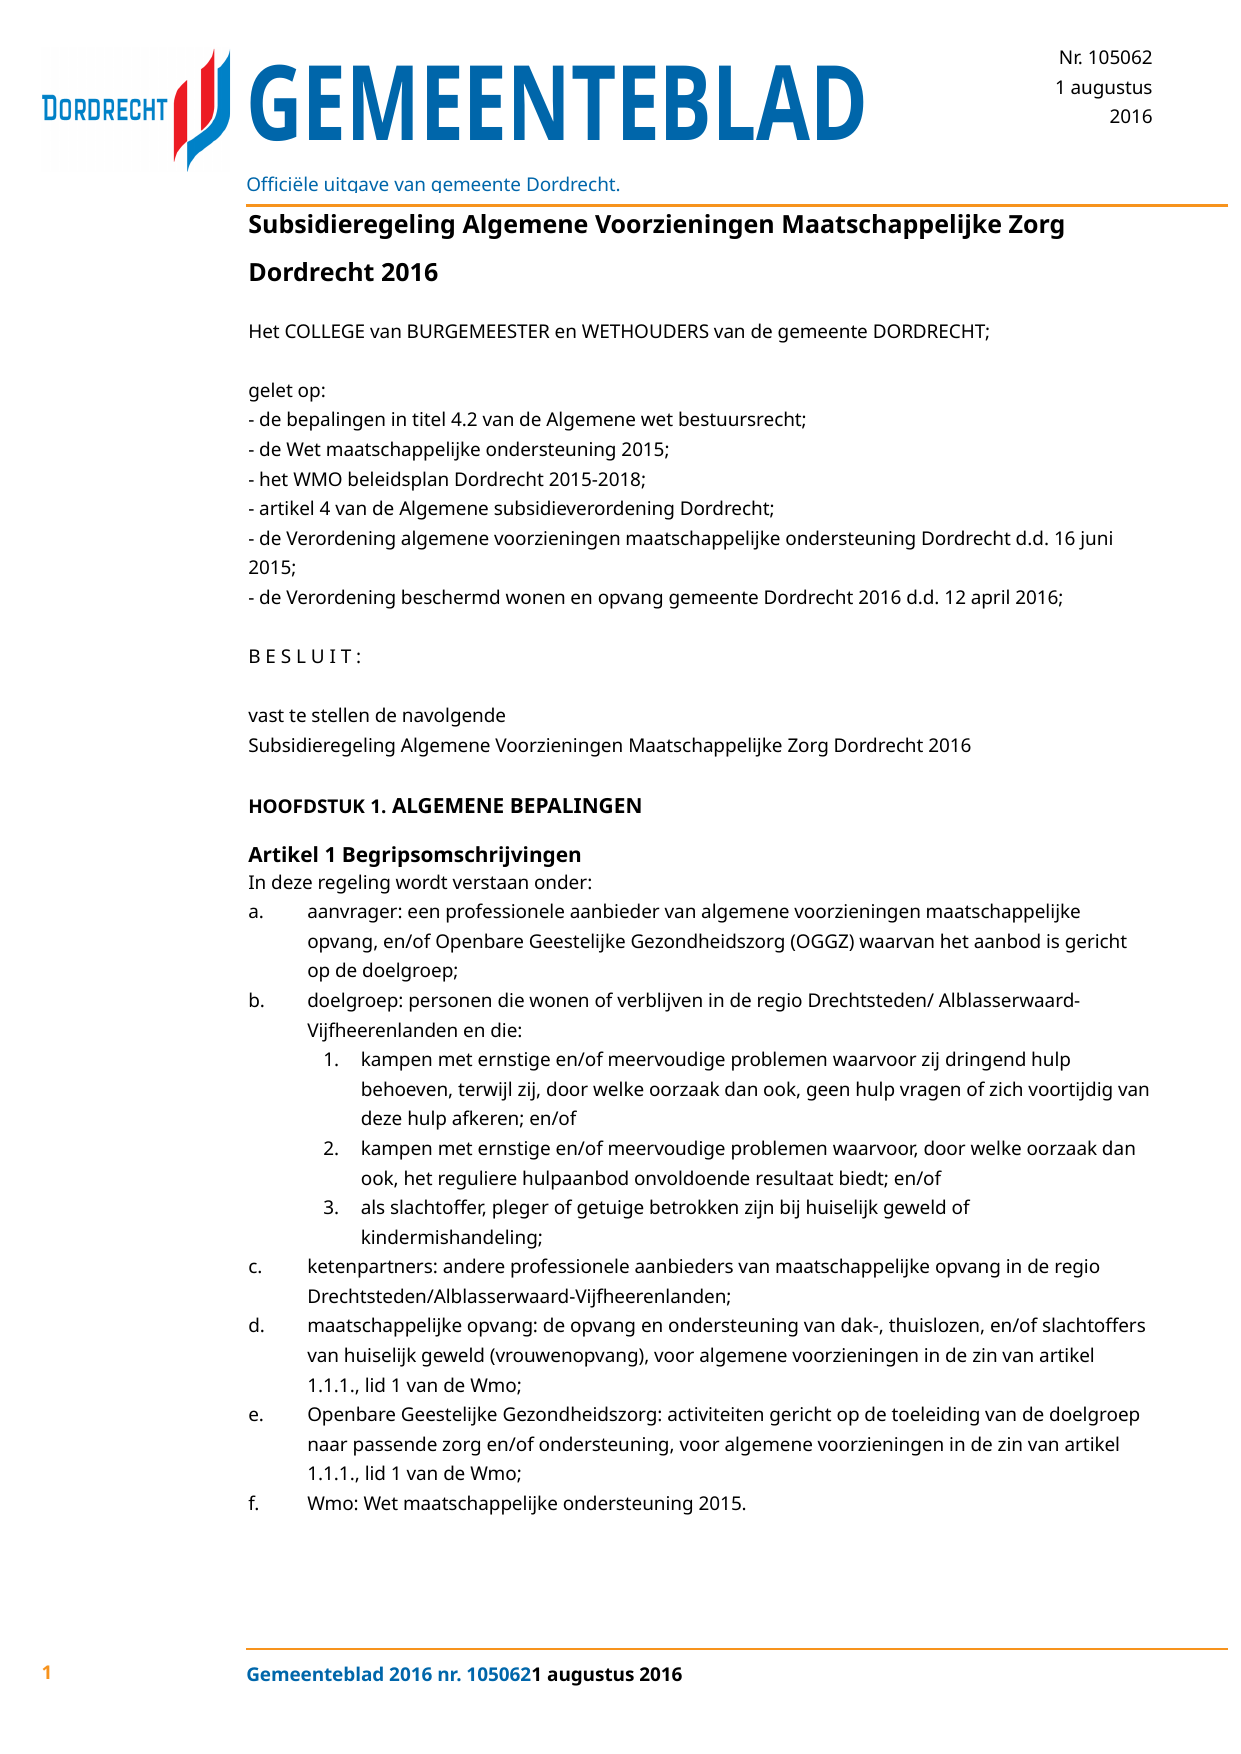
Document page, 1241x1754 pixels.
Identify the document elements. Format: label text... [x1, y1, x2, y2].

text Subsidieregeling Algemene Voorzieningen Maatschappelijke Zorg Dordrecht 2016 [248, 207, 1152, 288]
text - de Verordening algemene voorzieningen maatschappelijke ondersteuning Dordrecht d.d. 16 juni 2015; [248, 525, 1152, 580]
text HOOFDSTUK 1. ALGEMENE BEPALINGEN [248, 791, 1152, 820]
list kampen met ernstige en/of meervoudige problemen waarvoor zij dringend hulp behoeven, terwijl zij, door welke oorzaak dan ook, geen hulp vragen of zich voortijdig van deze hulp afkeren; en/of [323, 1046, 1152, 1131]
text vast te stellen de navolgende [248, 702, 1152, 728]
list als slachtoffer, pleger of getuige betrokken zijn bij huiselijk geweld of kindermishandeling; [323, 1194, 1152, 1250]
text - artikel 4 van de Algemene subsidieverordening Dordrecht; [248, 495, 1152, 521]
list doelgroep: personen die wonen of verblijven in de regio Drechtsteden/ Alblasserwaard-Vijfheerenlanden en die: [248, 987, 1152, 1043]
text Subsidieregeling Algemene Voorzieningen Maatschappelijke Zorg Dordrecht 2016 [248, 732, 1152, 758]
list maatschappelijke opvang: de opvang en ondersteuning van dak-, thuislozen, en/of slachtoffers van huiselijk geweld (vrouwenopvang), voor algemene voorzieningen in de zin van artikel 1.1.1., lid 1 van de Wmo; [248, 1313, 1152, 1398]
list kampen met ernstige en/of meervoudige problemen waarvoor, door welke oorzaak dan ook, het reguliere hulpaanbod onvoldoende resultaat biedt; en/of [323, 1135, 1152, 1191]
list Openbare Geestelijke Gezondheidszorg: activiteiten gericht op de toeleiding van de doelgroep naar passende zorg en/of ondersteuning, voor algemene voorzieningen in de zin van artikel 1.1.1., lid 1 van de Wmo; [248, 1401, 1152, 1486]
text gelet op: [248, 377, 1152, 403]
list Wmo: Wet maatschappelijke ondersteuning 2015. [248, 1490, 1152, 1516]
text Artikel 1 Begripsomschrijvingen [248, 841, 1152, 869]
list aanvrager: een professionele aanbieder van algemene voorzieningen maatschappelijke opvang, en/of Openbare Geestelijke Gezondheidszorg (OGGZ) waarvan het aanbod is gericht op de doelgroep; [248, 898, 1152, 983]
text Het COLLEGE van BURGEMEESTER en WETHOUDERS van de gemeente DORDRECHT; [248, 318, 1152, 344]
picture [41, 47, 231, 172]
text B E S L U I T : [248, 643, 1152, 669]
text In deze regeling wordt verstaan onder: [248, 869, 1152, 895]
list ketenpartners: andere professionele aanbieders van maatschappelijke opvang in de regio Drechtsteden/Alblasserwaard-Vijfheerenlanden; [248, 1253, 1152, 1309]
text - de bepalingen in titel 4.2 van de Algemene wet bestuursrecht; [248, 407, 1152, 432]
text - het WMO beleidsplan Dordrecht 2015-2018; [248, 466, 1152, 492]
text - de Wet maatschappelijke ondersteuning 2015; [248, 436, 1152, 462]
text - de Verordening beschermd wonen en opvang gemeente Dordrecht 2016 d.d. 12 april 2016; [248, 584, 1152, 610]
